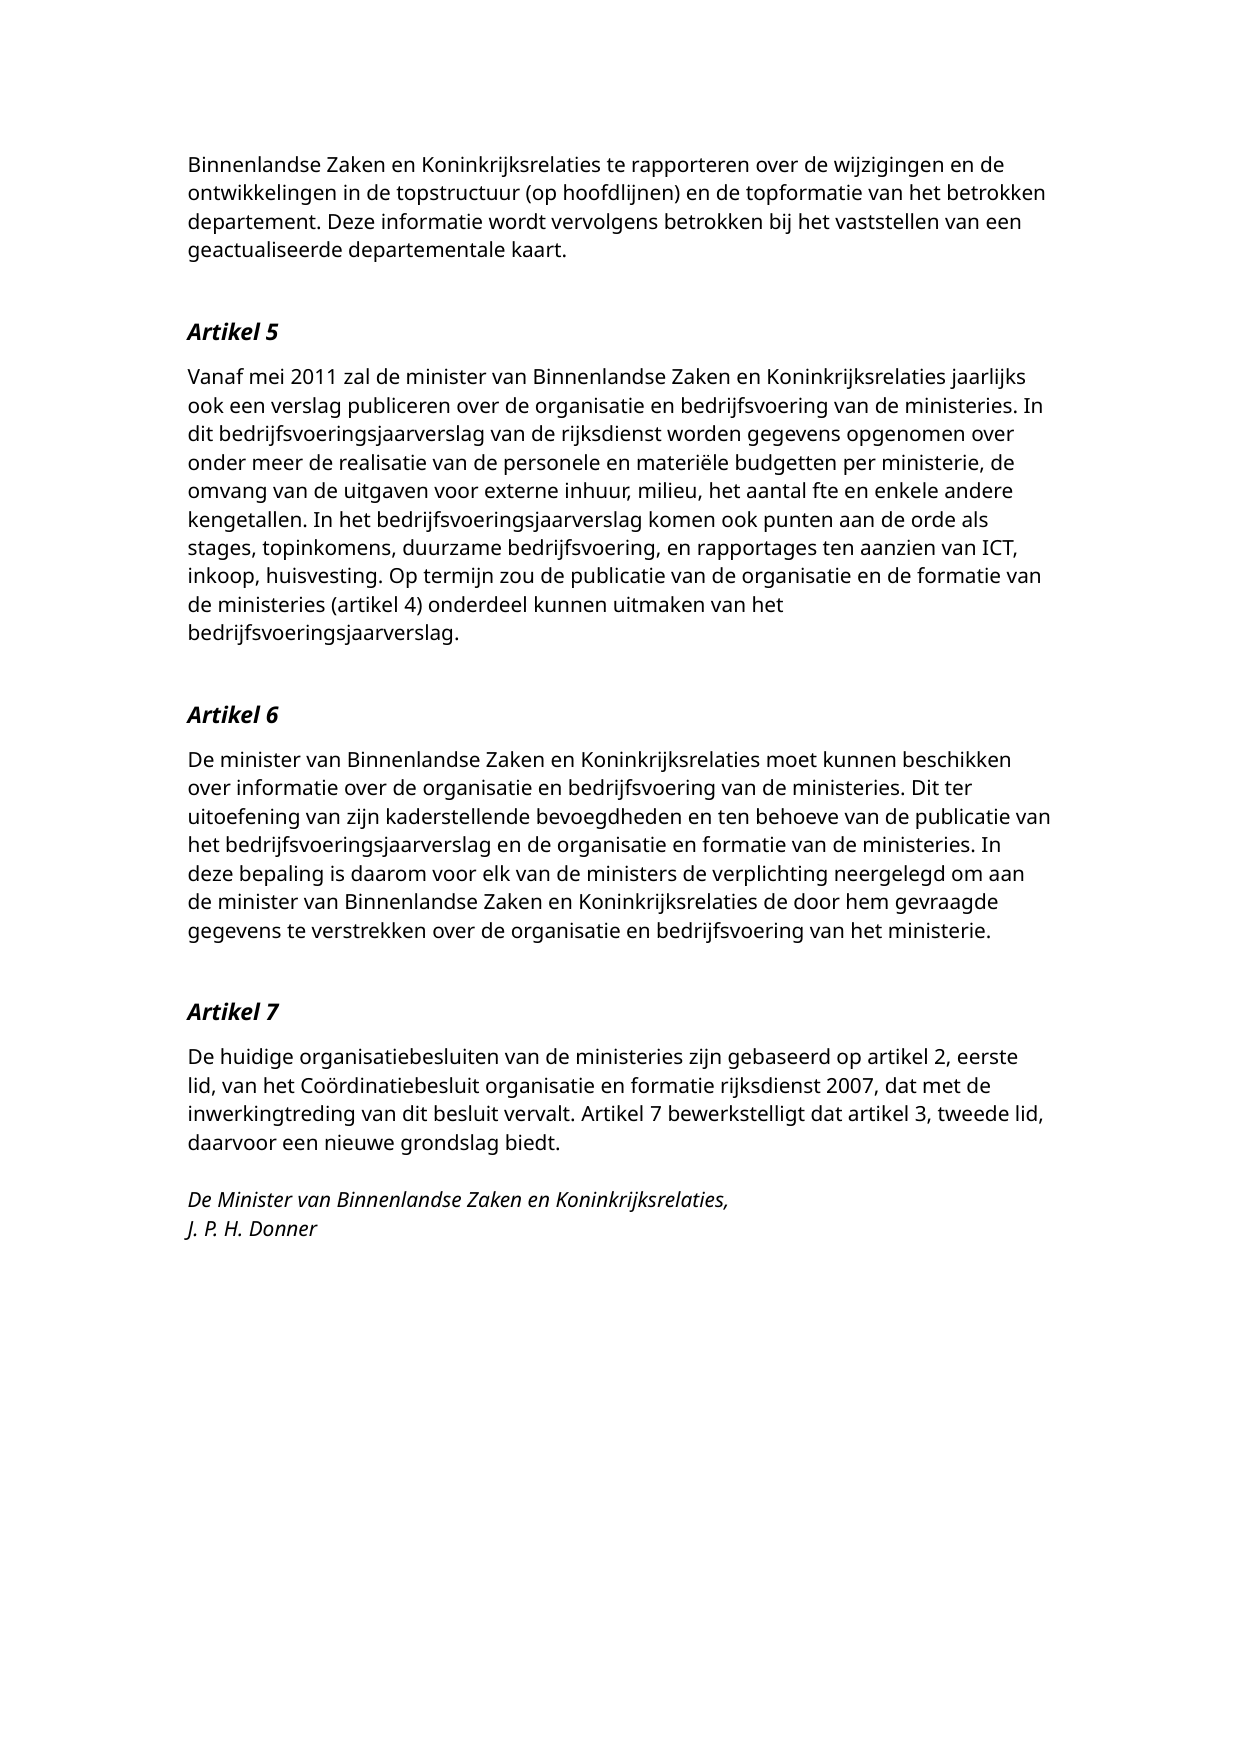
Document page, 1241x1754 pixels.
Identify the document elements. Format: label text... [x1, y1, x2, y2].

text De Minister van Binnenlandse Zaken en Koninkrijksrelaties, [187, 1186, 1053, 1214]
text Binnenlandse Zaken en Koninkrijksrelaties te rapporteren over de wijzigingen en de ontwikkelingen in de topstructuur (op hoofdlijnen) en de topformatie van het betrokken departement. Deze informatie wordt vervolgens betrokken bij het vaststellen van een geactualiseerde departementale kaart. [187, 150, 1053, 264]
subtitle Artikel 7 [187, 996, 1053, 1027]
text J. P. H. Donner [187, 1214, 1053, 1242]
text De huidige organisatiebesluiten van de ministeries zijn gebaseerd op artikel 2, eerste lid, van het Coördinatiebesluit organisatie en formatie rijksdienst 2007, dat met de inwerkingtreding van dit besluit vervalt. Artikel 7 bewerkstelligt dat artikel 3, tweede lid, daarvoor een nieuwe grondslag biedt. [187, 1042, 1053, 1156]
subtitle Artikel 6 [187, 699, 1053, 730]
text Vanaf mei 2011 zal de minister van Binnenlandse Zaken en Koninkrijksrelaties jaarlijks ook een verslag publiceren over de organisatie en bedrijfsvoering van de ministeries. In dit bedrijfsvoeringsjaarverslag van de rijksdienst worden gegevens opgenomen over onder meer de realisatie van de personele en materiële budgetten per ministerie, de omvang van de uitgaven voor externe inhuur, milieu, het aantal fte en enkele andere kengetallen. In het bedrijfsvoeringsjaarverslag komen ook punten aan de orde als stages, topinkomens, duurzame bedrijfsvoering, en rapportages ten aanzien van ICT, inkoop, huisvesting. Op termijn zou de publicatie van de organisatie en de formatie van de ministeries (artikel 4) onderdeel kunnen uitmaken van het bedrijfsvoeringsjaarverslag. [187, 362, 1053, 647]
subtitle Artikel 5 [187, 316, 1053, 347]
text De minister van Binnenlandse Zaken en Koninkrijksrelaties moet kunnen beschikken over informatie over de organisatie en bedrijfsvoering van de ministeries. Dit ter uitoefening van zijn kaderstellende bevoegdheden en ten behoeve van de publicatie van het bedrijfsvoeringsjaarverslag en de organisatie en formatie van de ministeries. In deze bepaling is daarom voor elk van de ministers de verplichting neergelegd om aan de minister van Binnenlandse Zaken en Koninkrijksrelaties de door hem gevraagde gegevens te verstrekken over de organisatie en bedrijfsvoering van het ministerie. [187, 745, 1053, 944]
